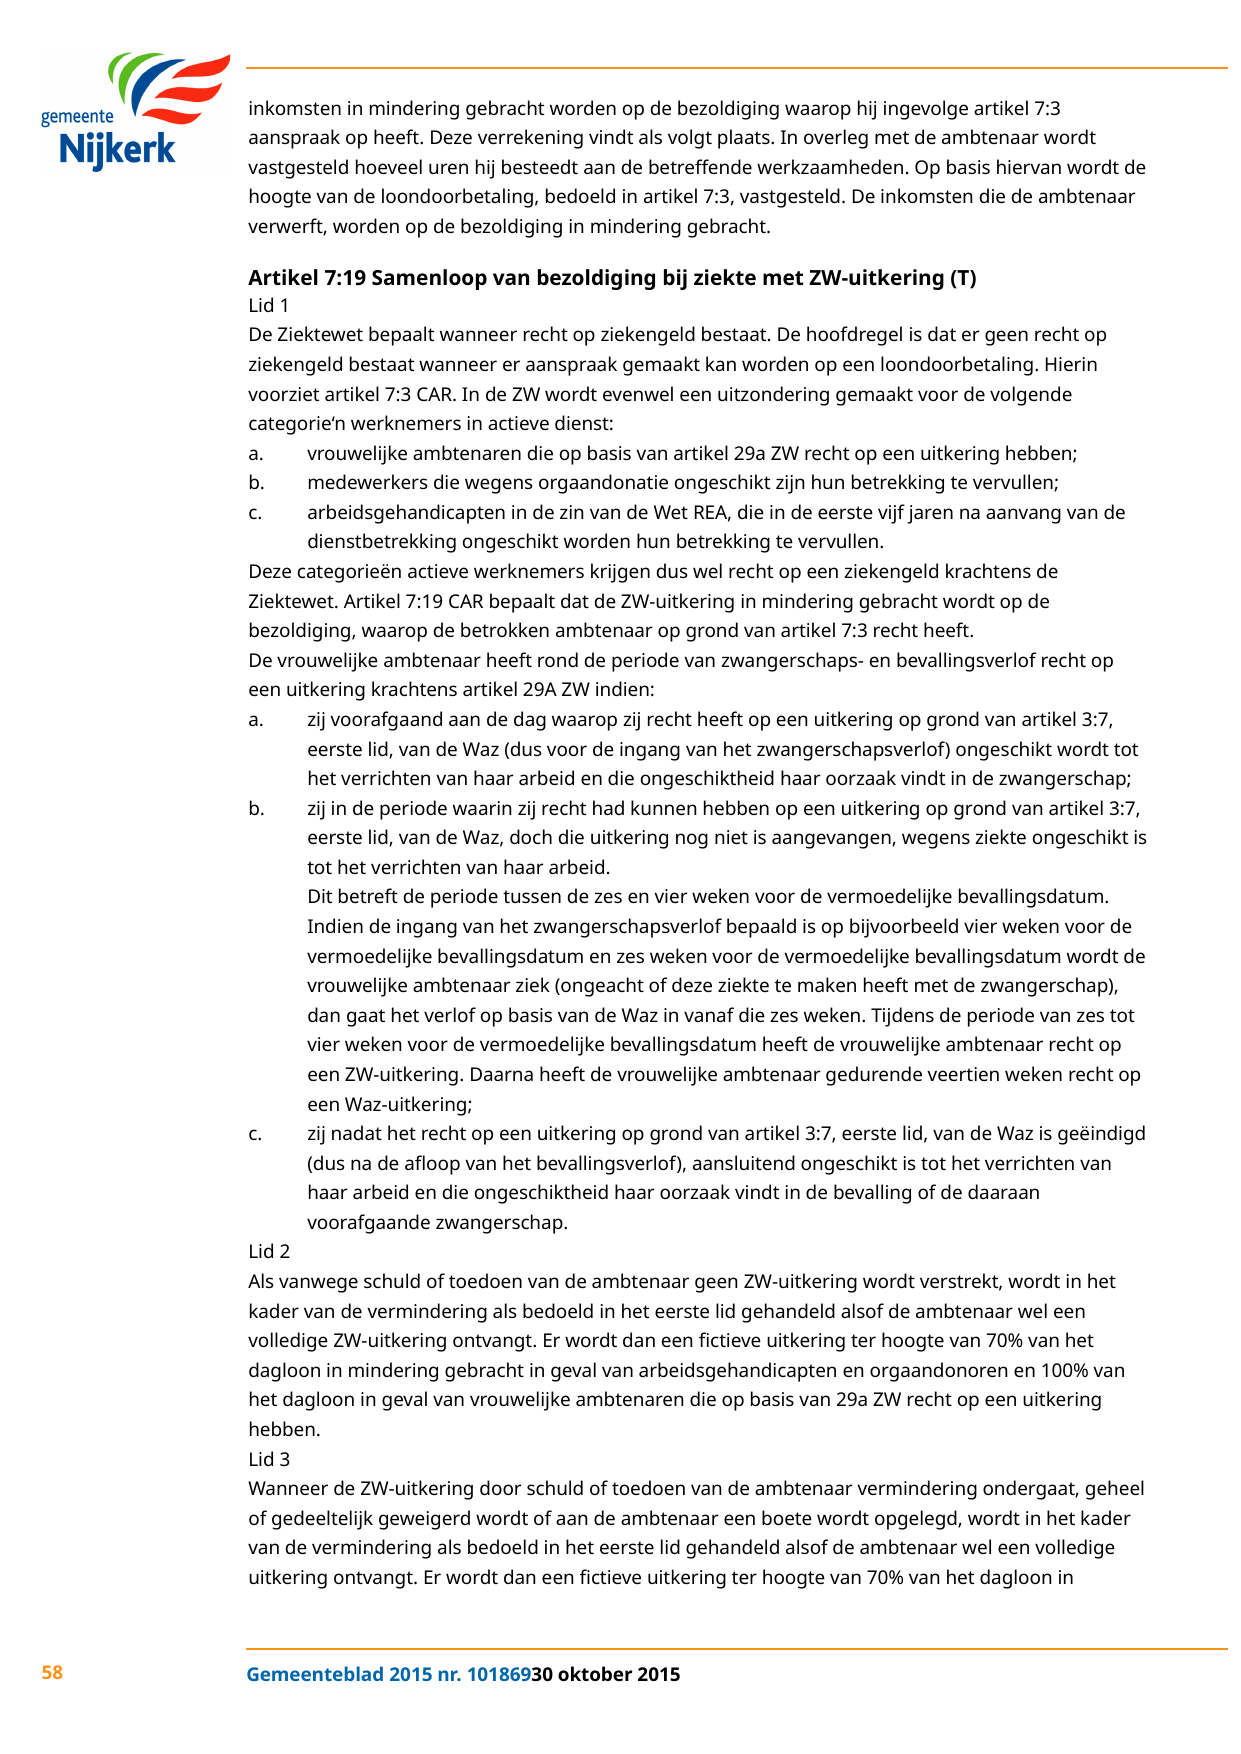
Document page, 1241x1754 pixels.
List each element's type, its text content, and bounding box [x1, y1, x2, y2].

text Lid 3 [248, 1446, 1152, 1471]
text Artikel 7:19 Samenloop van bezoldiging bij ziekte met ZW-uitkering (T) [248, 263, 1152, 292]
list medewerkers die wegens orgaandonatie ongeschikt zijn hun betrekking te vervullen; [248, 469, 1152, 495]
text De vrouwelijke ambtenaar heeft rond de periode van zwangerschaps- en bevallingsverlof recht op een uitkering krachtens artikel 29A ZW indien: [248, 647, 1152, 702]
list arbeidsgehandicapten in de zin van de Wet REA, die in de eerste vijf jaren na aanvang van de dienstbetrekking ongeschikt worden hun betrekking te vervullen. [248, 499, 1152, 554]
text Deze categorieën actieve werknemers krijgen dus wel recht op een ziekengeld krachtens de Ziektewet. Artikel 7:19 CAR bepaalt dat de ZW-uitkering in mindering gebracht wordt op de bezoldiging, waarop de betrokken ambtenaar op grond van artikel 7:3 recht heeft. [248, 558, 1152, 643]
list zij in de periode waarin zij recht had kunnen hebben op een uitkering op grond van artikel 3:7, eerste lid, van de Waz, doch die uitkering nog niet is aangevangen, wegens ziekte ongeschikt is tot het verrichten van haar arbeid. [248, 795, 1152, 880]
list vrouwelijke ambtenaren die op basis van artikel 29a ZW recht op een uitkering hebben; [248, 440, 1152, 466]
text De Ziektewet bepaalt wanneer recht op ziekengeld bestaat. De hoofdregel is dat er geen recht op ziekengeld bestaat wanneer er aanspraak gemaakt kan worden op een loondoorbetaling. Hierin voorziet artikel 7:3 CAR. In de ZW wordt evenwel een uitzondering gemaakt voor de volgende categorie‘n werknemers in actieve dienst: [248, 322, 1152, 436]
text Wanneer de ZW-uitkering door schuld of toedoen van de ambtenaar vermindering ondergaat, geheel of gedeeltelijk geweigerd wordt of aan de ambtenaar een boete wordt opgelegd, wordt in het kader van de vermindering als bedoeld in het eerste lid gehandeld alsof de ambtenaar wel een volledige uitkering ontvangt. Er wordt dan een fictieve uitkering ter hoogte van 70% van het dagloon in [248, 1475, 1152, 1590]
list zij nadat het recht op een uitkering op grond van artikel 3:7, eerste lid, van de Waz is geëindigd (dus na de afloop van het bevallingsverlof), aansluitend ongeschikt is tot het verrichten van haar arbeid en die ongeschiktheid haar oorzaak vindt in de bevalling of de daaraan voorafgaande zwangerschap. [248, 1120, 1152, 1235]
picture [41, 47, 231, 172]
text Lid 1 [248, 292, 1152, 318]
text Lid 2 [248, 1239, 1152, 1264]
list zij voorafgaand aan de dag waarop zij recht heeft op een uitkering op grond van artikel 3:7, eerste lid, van de Waz (dus voor de ingang van het zwangerschapsverlof) ongeschikt wordt tot het verrichten van haar arbeid en die ongeschiktheid haar oorzaak vindt in de zwangerschap; [248, 706, 1152, 791]
list Dit betreft de periode tussen de zes en vier weken voor de vermoedelijke bevallingsdatum. Indien de ingang van het zwangerschapsverlof bepaald is op bijvoorbeeld vier weken voor de vermoedelijke bevallingsdatum en zes weken voor de vermoedelijke bevallingsdatum wordt de vrouwelijke ambtenaar ziek (ongeacht of deze ziekte te maken heeft met de zwangerschap), dan gaat het verlof op basis van de Waz in vanaf die zes weken. Tijdens de periode van zes tot vier weken voor de vermoedelijke bevallingsdatum heeft de vrouwelijke ambtenaar recht op een ZW-uitkering. Daarna heeft de vrouwelijke ambtenaar gedurende veertien weken recht op een Waz-uitkering; [248, 884, 1152, 1116]
text Als vanwege schuld of toedoen van de ambtenaar geen ZW-uitkering wordt verstrekt, wordt in het kader van de vermindering als bedoeld in het eerste lid gehandeld alsof de ambtenaar wel een volledige ZW-uitkering ontvangt. Er wordt dan een fictieve uitkering ter hoogte van 70% van het dagloon in mindering gebracht in geval van arbeidsgehandicapten en orgaandonoren en 100% van het dagloon in geval van vrouwelijke ambtenaren die op basis van 29a ZW recht op een uitkering hebben. [248, 1268, 1152, 1442]
text inkomsten in mindering gebracht worden op de bezoldiging waarop hij ingevolge artikel 7:3 aanspraak op heeft. Deze verrekening vindt als volgt plaats. In overleg met de ambtenaar wordt vastgesteld hoeveel uren hij besteedt aan de betreffende werkzaamheden. Op basis hiervan wordt de hoogte van de loondoorbetaling, bedoeld in artikel 7:3, vastgesteld. De inkomsten die de ambtenaar verwerft, worden op de bezoldiging in mindering gebracht. [248, 95, 1152, 239]
